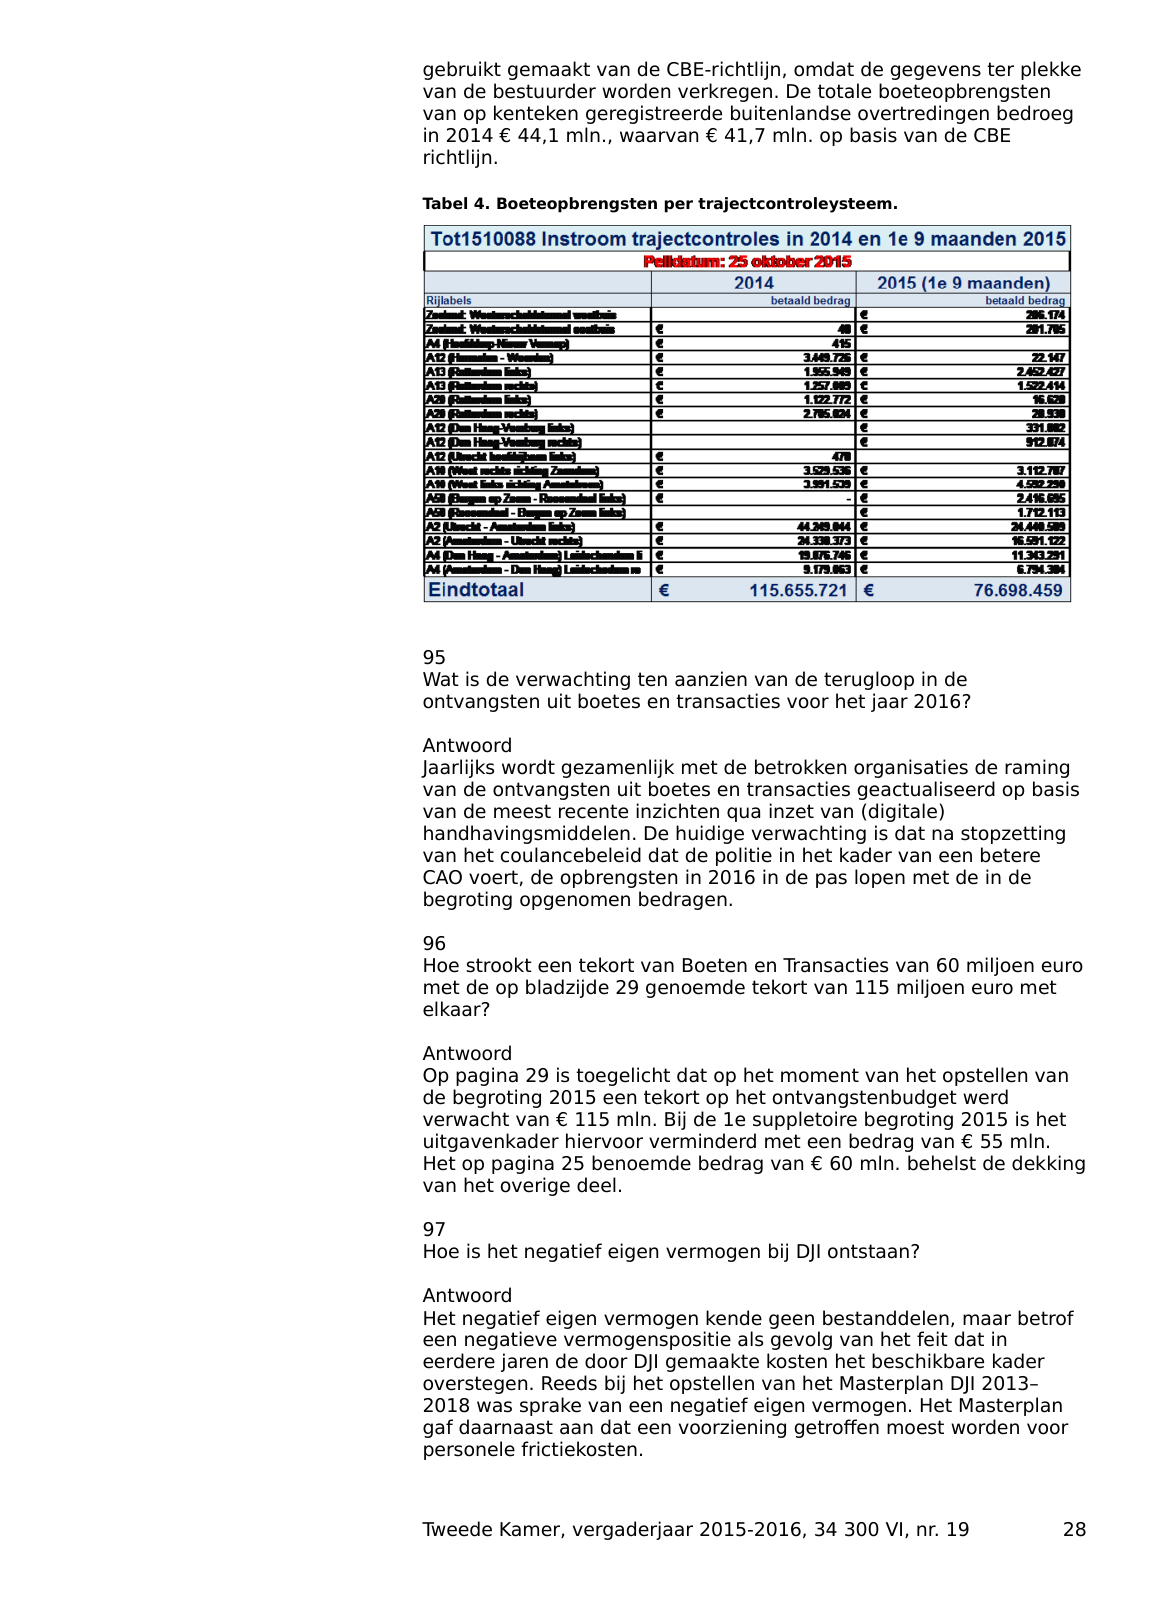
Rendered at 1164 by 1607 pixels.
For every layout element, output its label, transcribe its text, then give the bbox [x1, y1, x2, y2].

text Antwoord [422, 1285, 1087, 1307]
text Wat is de verwachting ten aanzien van de terugloop in de ontvangsten uit boetes en transacties voor het jaar 2016? [422, 669, 1087, 713]
text Hoe strookt een tekort van Boeten en Transacties van 60 miljoen euro met de op bladzijde 29 genoemde tekort van 115 miljoen euro met elkaar? [422, 955, 1087, 1021]
text 95 [422, 647, 1087, 669]
text Jaarlijks wordt gezamenlijk met de betrokken organisaties de raming van de ontvangsten uit boetes en transacties geactualiseerd op basis van de meest recente inzichten qua inzet van (digitale) handhavingsmiddelen. De huidige verwachting is dat na stopzetting van het coulancebeleid dat de politie in het kader van een betere CAO voert, de opbrengsten in 2016 in de pas lopen met de in de begroting opgenomen bedragen. [422, 757, 1087, 911]
text gebruikt gemaakt van de CBE-richtlijn, omdat de gegevens ter plekke van de bestuurder worden verkregen. De totale boeteopbrengsten van op kenteken geregistreerde buitenlandse overtredingen bedroeg in 2014 € 44,1 mln., waarvan € 41,7 mln. op basis van de CBE richtlijn. [422, 59, 1087, 169]
text Het negatief eigen vermogen kende geen bestanddelen, maar betrof een negatieve vermogenspositie als gevolg van het feit dat in eerdere jaren de door DJI gemaakte kosten het beschikbare kader overstegen. Reeds bij het opstellen van het Masterplan DJI 2013–2018 was sprake van een negatief eigen vermogen. Het Masterplan gaf daarnaast aan dat een voorziening getroffen moest worden voor personele frictiekosten. [422, 1307, 1087, 1461]
text Hoe is het negatief eigen vermogen bij DJI ontstaan? [422, 1241, 1087, 1263]
picture [422, 225, 1072, 603]
text Op pagina 29 is toegelicht dat op het moment van het opstellen van de begroting 2015 een tekort op het ontvangstenbudget werd verwacht van € 115 mln. Bij de 1e suppletoire begroting 2015 is het uitgavenkader hiervoor verminderd met een bedrag van € 55 mln. Het op pagina 25 benoemde bedrag van € 60 mln. behelst de dekking van het overige deel. [422, 1065, 1087, 1197]
text 96 [422, 933, 1087, 955]
text Tabel 4. Boeteopbrengsten per trajectcontroleysteem. [422, 195, 1072, 213]
text Antwoord [422, 1043, 1087, 1065]
text Antwoord [422, 735, 1087, 757]
text 97 [422, 1219, 1087, 1241]
